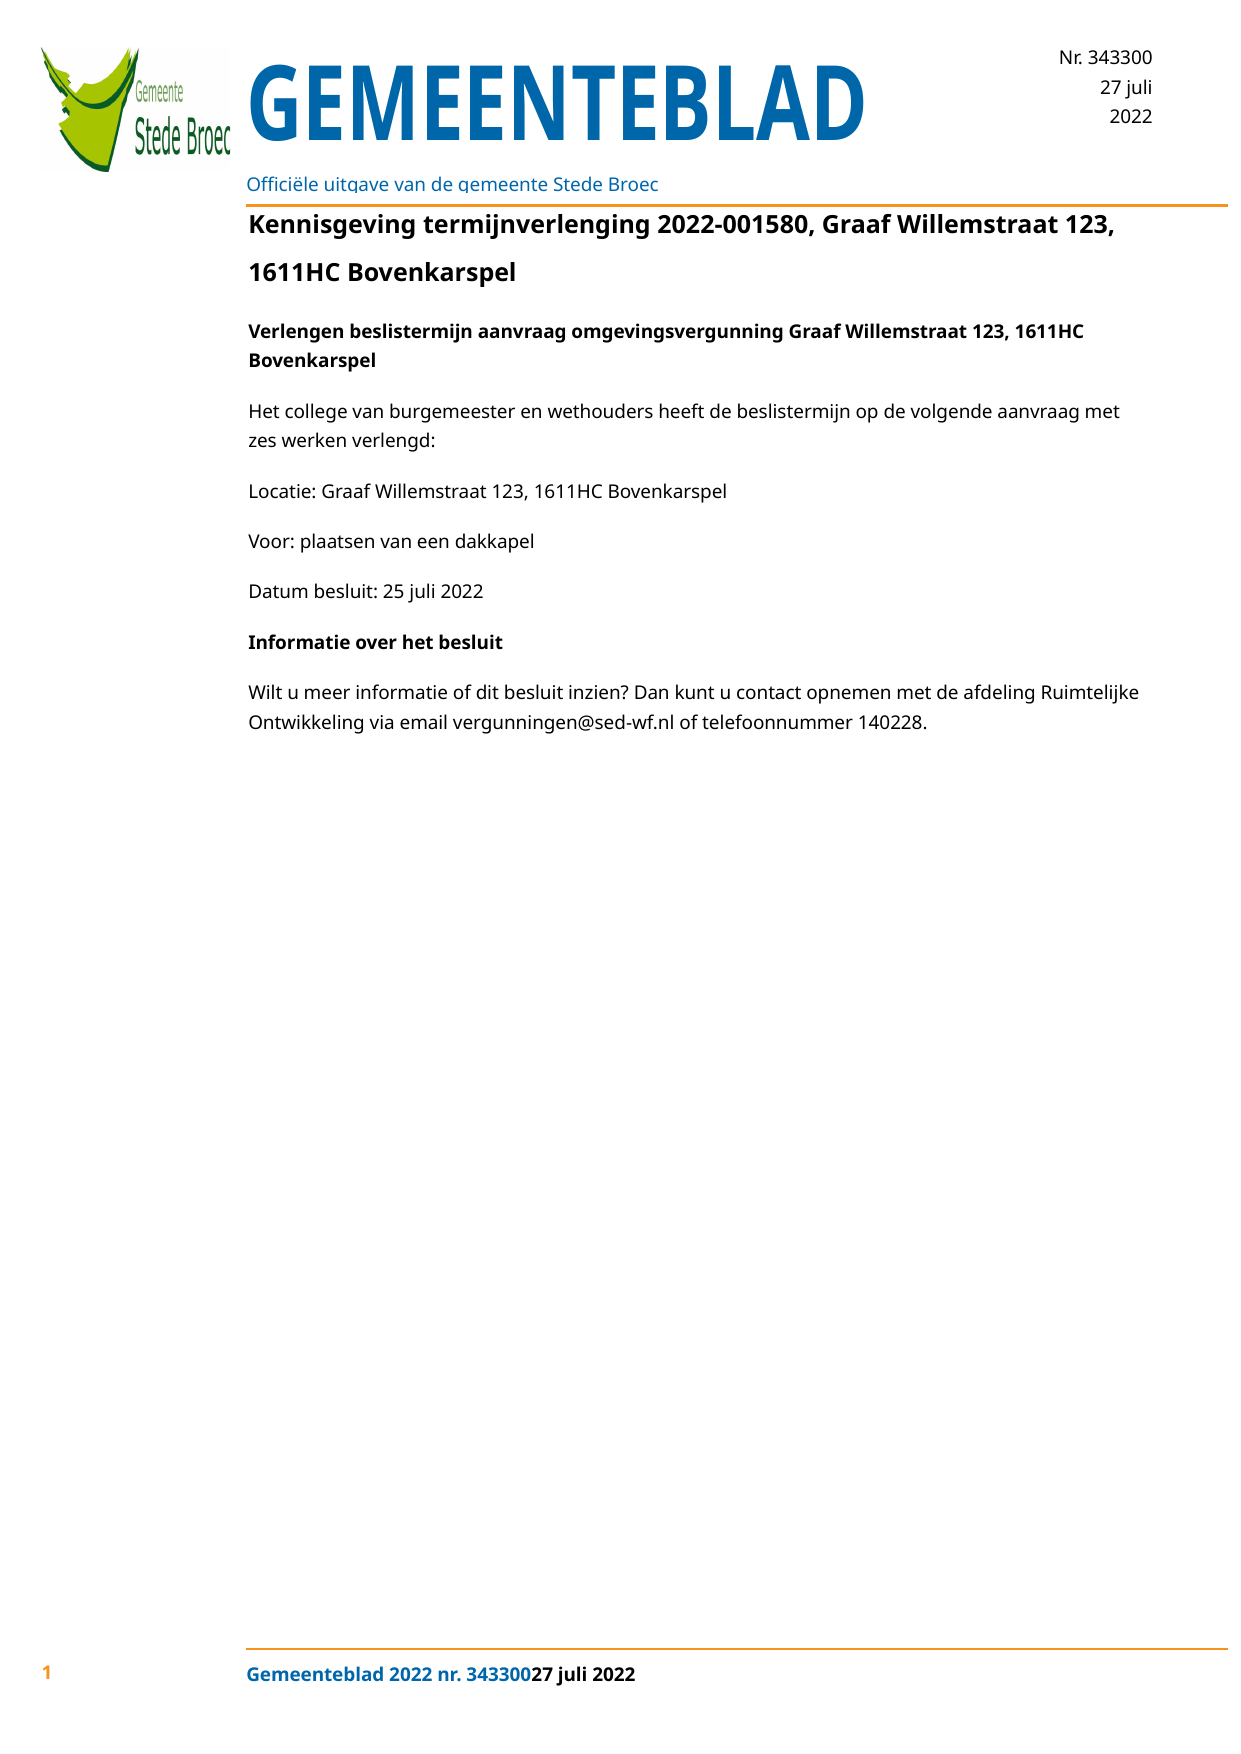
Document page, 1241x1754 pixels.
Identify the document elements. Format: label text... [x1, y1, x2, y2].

text Informatie over het besluit [248, 629, 1152, 655]
text Het college van burgemeester en wethouders heeft de beslistermijn op de volgende aanvraag met zes werken verlengd: [248, 398, 1152, 453]
text Voor: plaatsen van een dakkapel [248, 528, 1152, 554]
text Wilt u meer informatie of dit besluit inzien? Dan kunt u contact opnemen met de afdeling Ruimtelijke Ontwikkeling via email vergunningen@sed-wf.nl of telefoonnummer 140228. [248, 679, 1152, 735]
text Datum besluit: 25 juli 2022 [248, 579, 1152, 604]
picture [41, 47, 231, 172]
text Locatie: Graaf Willemstraat 123, 1611HC Bovenkarspel [248, 478, 1152, 504]
text Verlengen beslistermijn aanvraag omgevingsvergunning Graaf Willemstraat 123, 1611HC Bovenkarspel [248, 318, 1152, 373]
text Kennisgeving termijnverlenging 2022-001580, Graaf Willemstraat 123, 1611HC Bovenkarspel [248, 207, 1152, 288]
